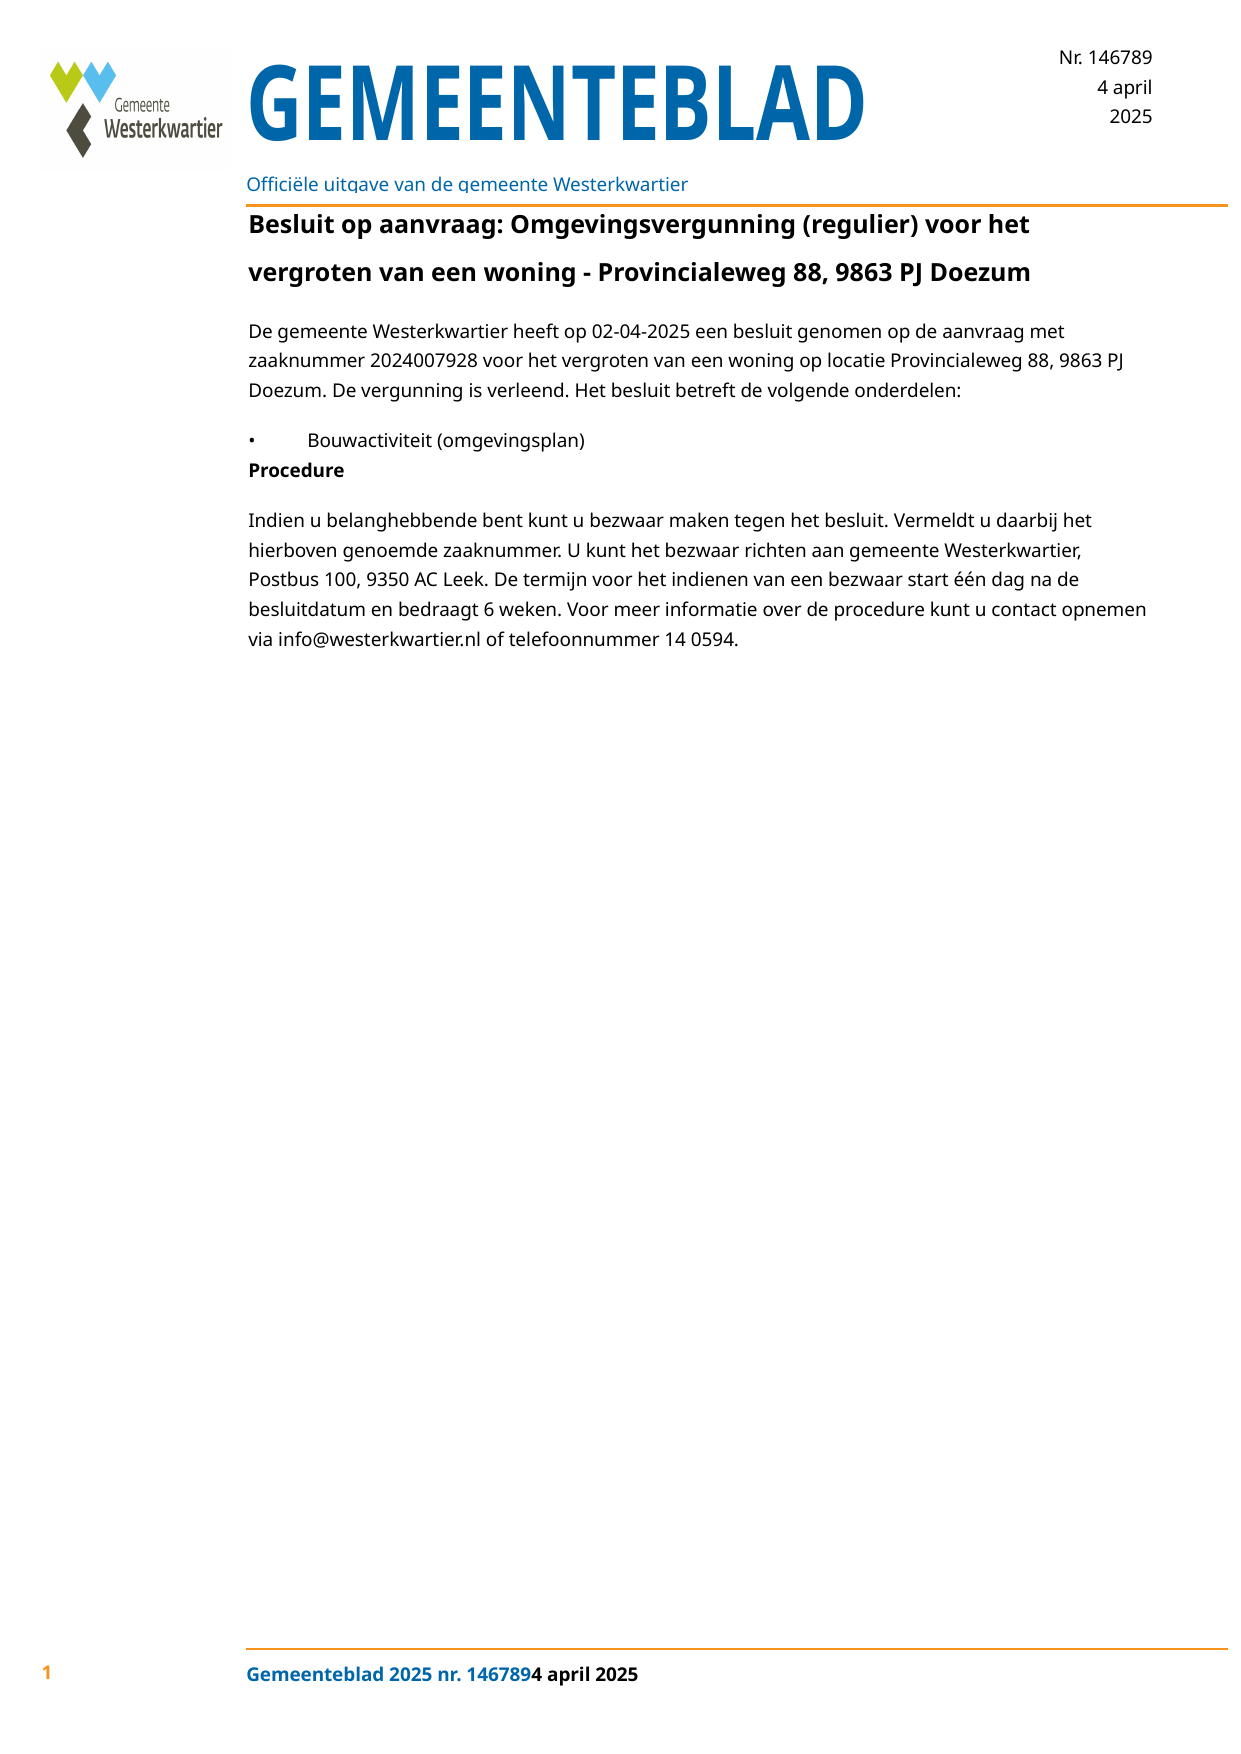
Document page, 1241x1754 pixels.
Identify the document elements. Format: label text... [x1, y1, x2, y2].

picture [41, 47, 231, 172]
text De gemeente Westerkwartier heeft op 02-04-2025 een besluit genomen op de aanvraag met zaaknummer 2024007928 voor het vergroten van een woning op locatie Provincialeweg 88, 9863 PJ Doezum. De vergunning is verleend. Het besluit betreft de volgende onderdelen: [248, 318, 1152, 403]
text Indien u belanghebbende bent kunt u bezwaar maken tegen het besluit. Vermeldt u daarbij het hierboven genoemde zaaknummer. U kunt het bezwaar richten aan gemeente Westerkwartier, Postbus 100, 9350 AC Leek. De termijn voor het indienen van een bezwaar start één dag na de besluitdatum en bedraagt 6 weken. Voor meer informatie over de procedure kunt u contact opnemen via info@westerkwartier.nl of telefoonnummer 14 0594. [248, 507, 1152, 652]
text Procedure [248, 457, 1152, 483]
list Bouwactiviteit (omgevingsplan) [248, 427, 1152, 453]
text Besluit op aanvraag: Omgevingsvergunning (regulier) voor het vergroten van een woning - Provincialeweg 88, 9863 PJ Doezum [248, 207, 1152, 288]
